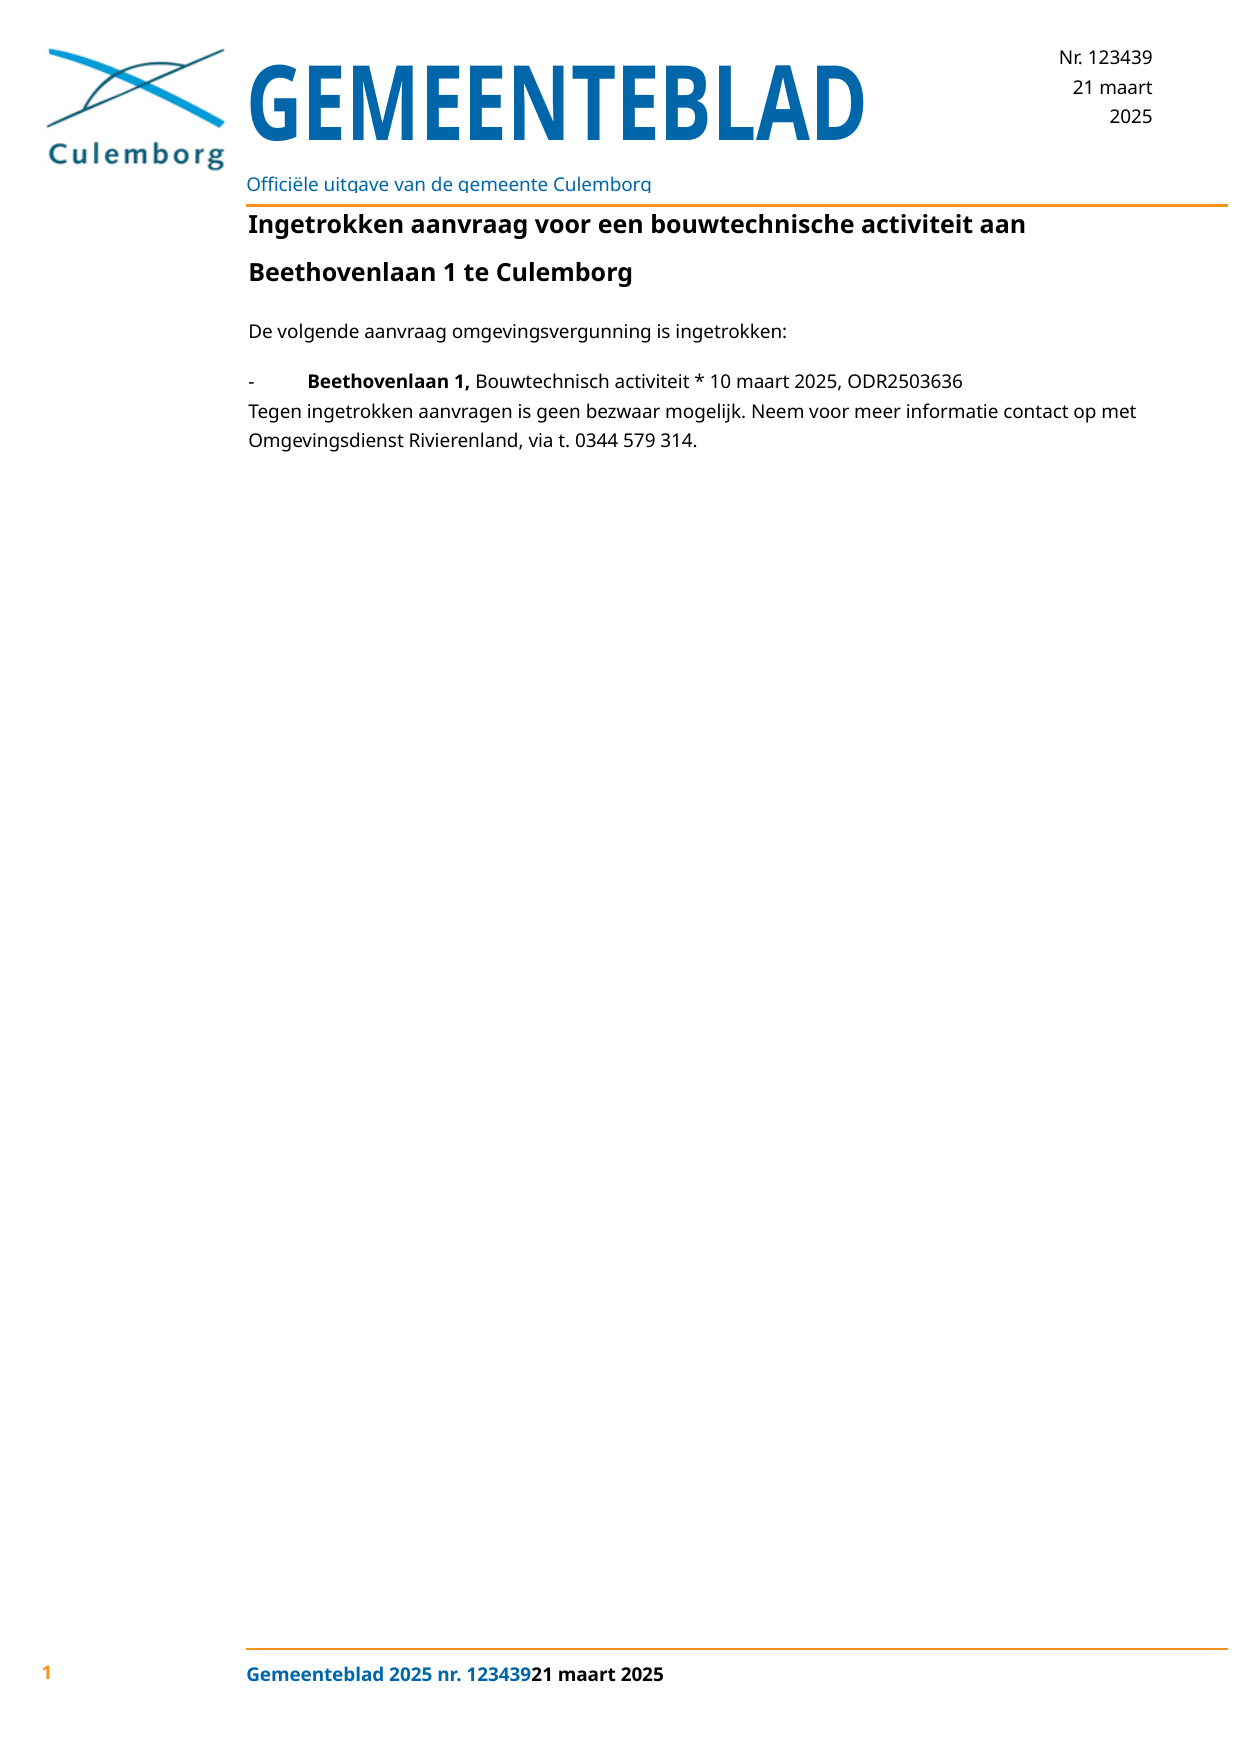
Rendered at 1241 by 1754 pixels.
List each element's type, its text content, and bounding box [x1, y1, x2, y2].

text De volgende aanvraag omgevingsvergunning is ingetrokken: [248, 318, 1152, 344]
text Ingetrokken aanvraag voor een bouwtechnische activiteit aan Beethovenlaan 1 te Culemborg [248, 207, 1152, 288]
list Beethovenlaan 1, Bouwtechnisch activiteit * 10 maart 2025, ODR2503636 [248, 368, 1152, 394]
picture [41, 47, 231, 172]
text Tegen ingetrokken aanvragen is geen bezwaar mogelijk. Neem voor meer informatie contact op met Omgevingsdienst Rivierenland, via t. 0344 579 314. [248, 398, 1152, 453]
